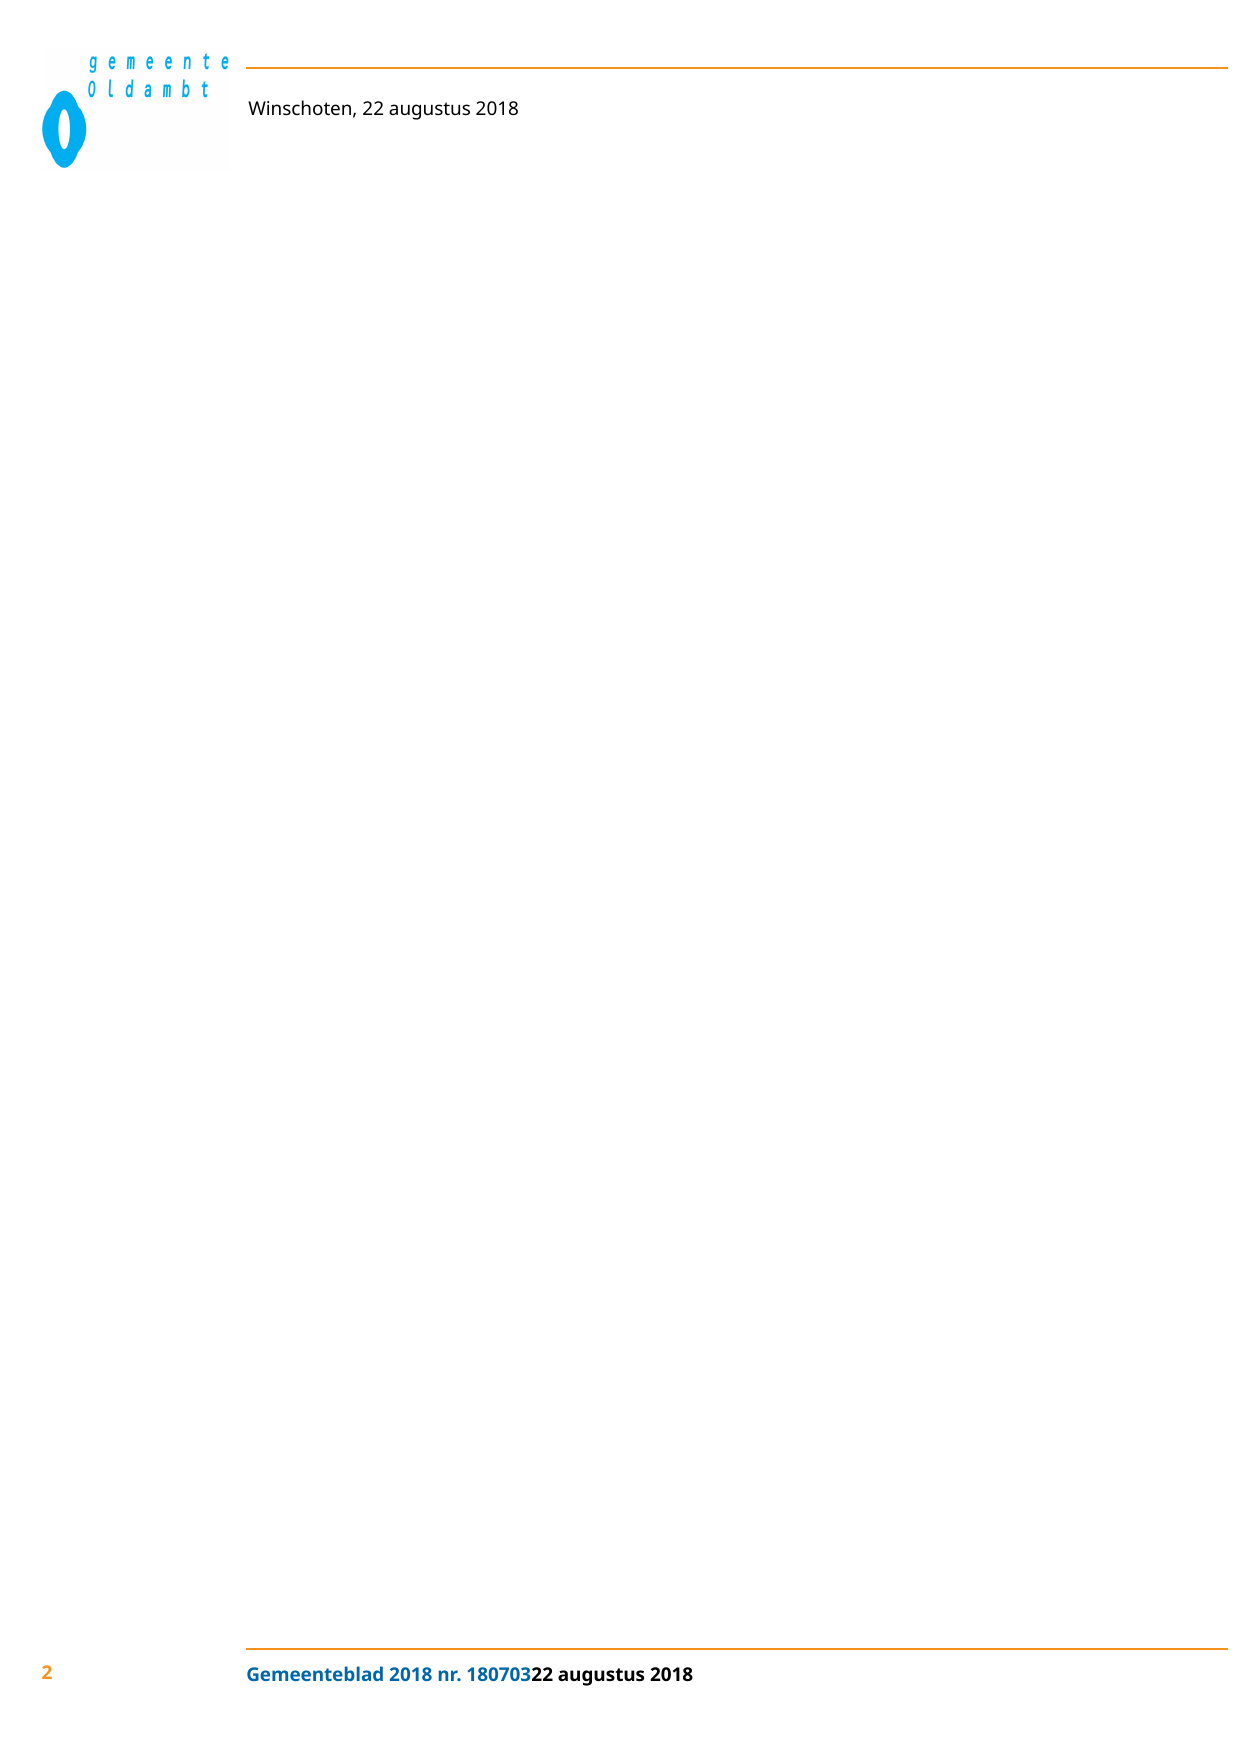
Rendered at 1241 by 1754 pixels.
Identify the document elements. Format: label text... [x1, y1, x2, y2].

picture [41, 47, 231, 172]
text Winschoten, 22 augustus 2018 [248, 95, 1152, 121]
